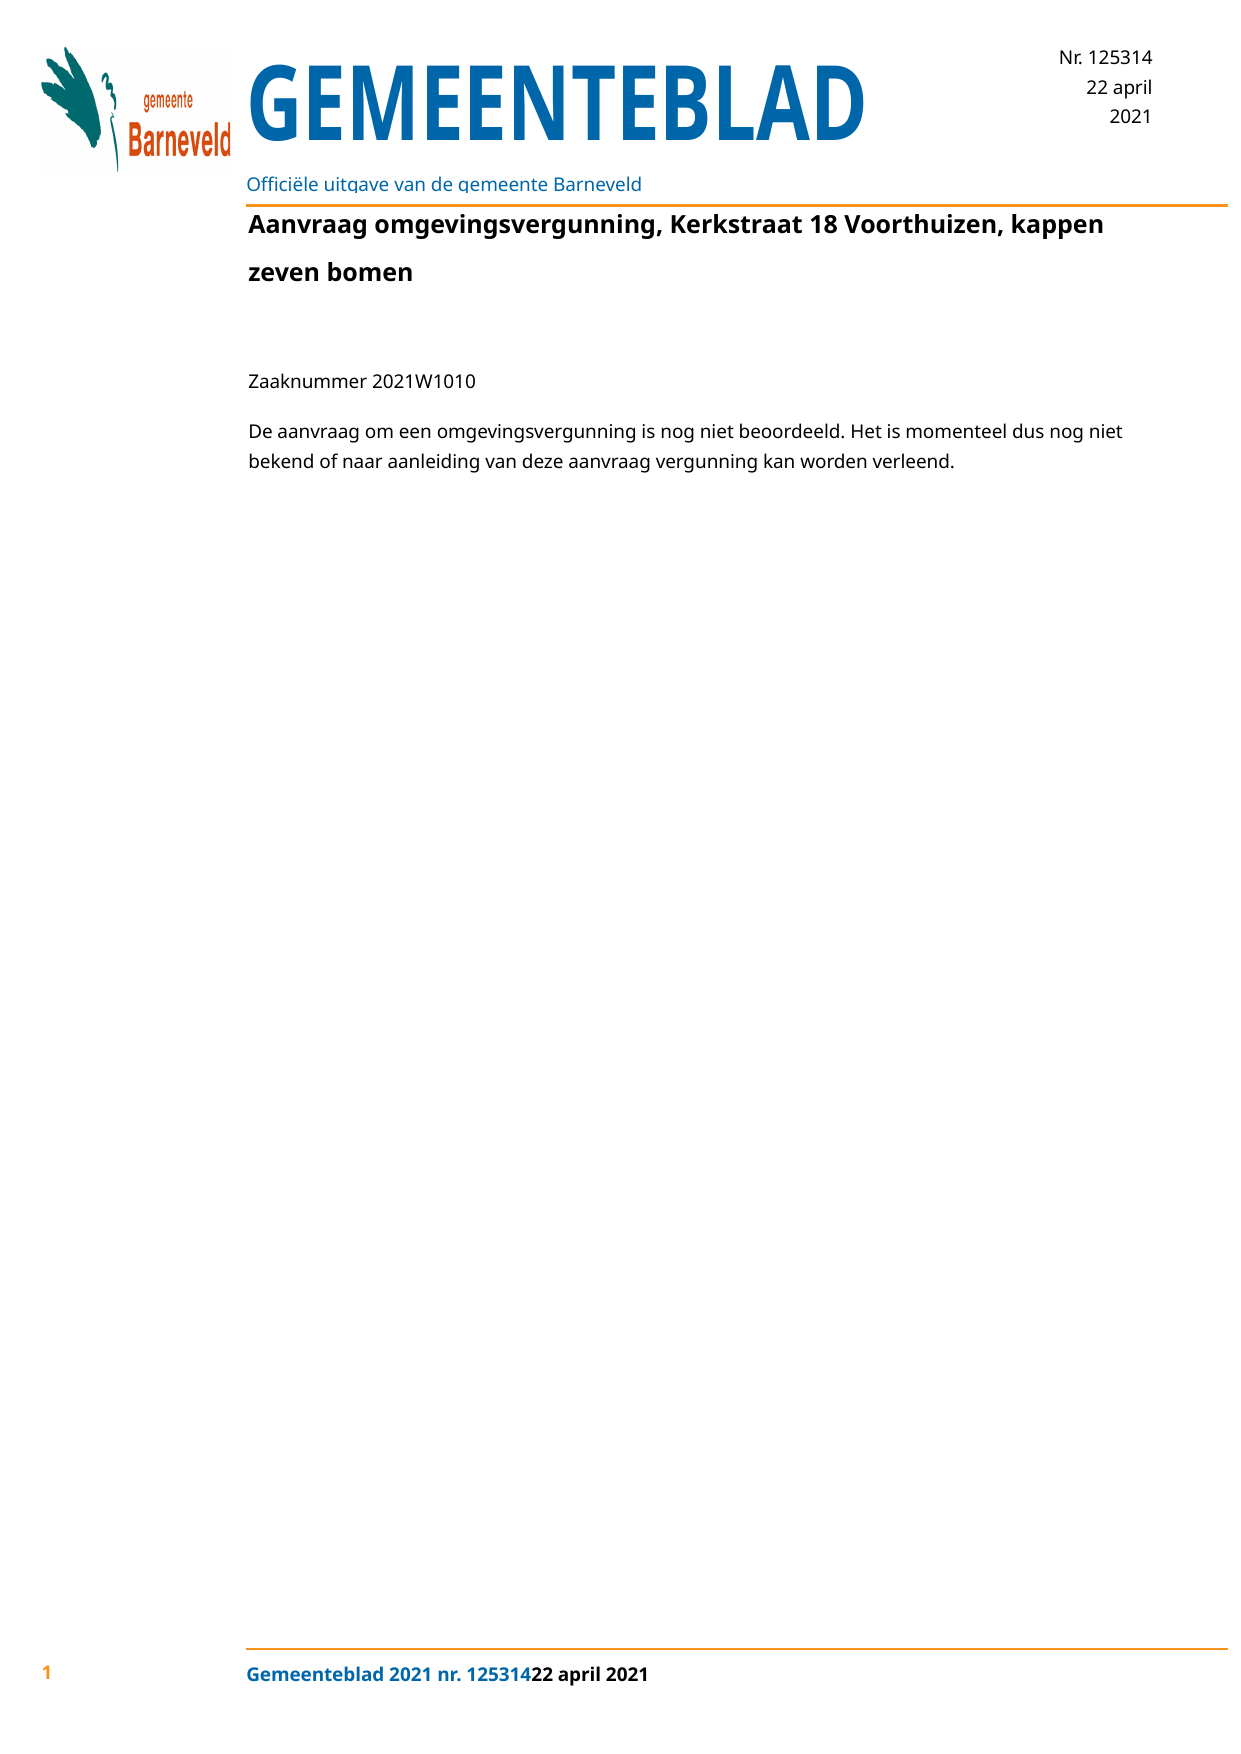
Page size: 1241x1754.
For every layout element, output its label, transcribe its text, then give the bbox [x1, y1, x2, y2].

text De aanvraag om een omgevingsvergunning is nog niet beoordeeld. Het is momenteel dus nog niet bekend of naar aanleiding van deze aanvraag vergunning kan worden verleend. [248, 419, 1152, 474]
text Aanvraag omgevingsvergunning, Kerkstraat 18 Voorthuizen, kappen zeven bomen [248, 207, 1152, 288]
picture [41, 47, 231, 172]
text Zaaknummer 2021W1010 [248, 368, 1152, 394]
